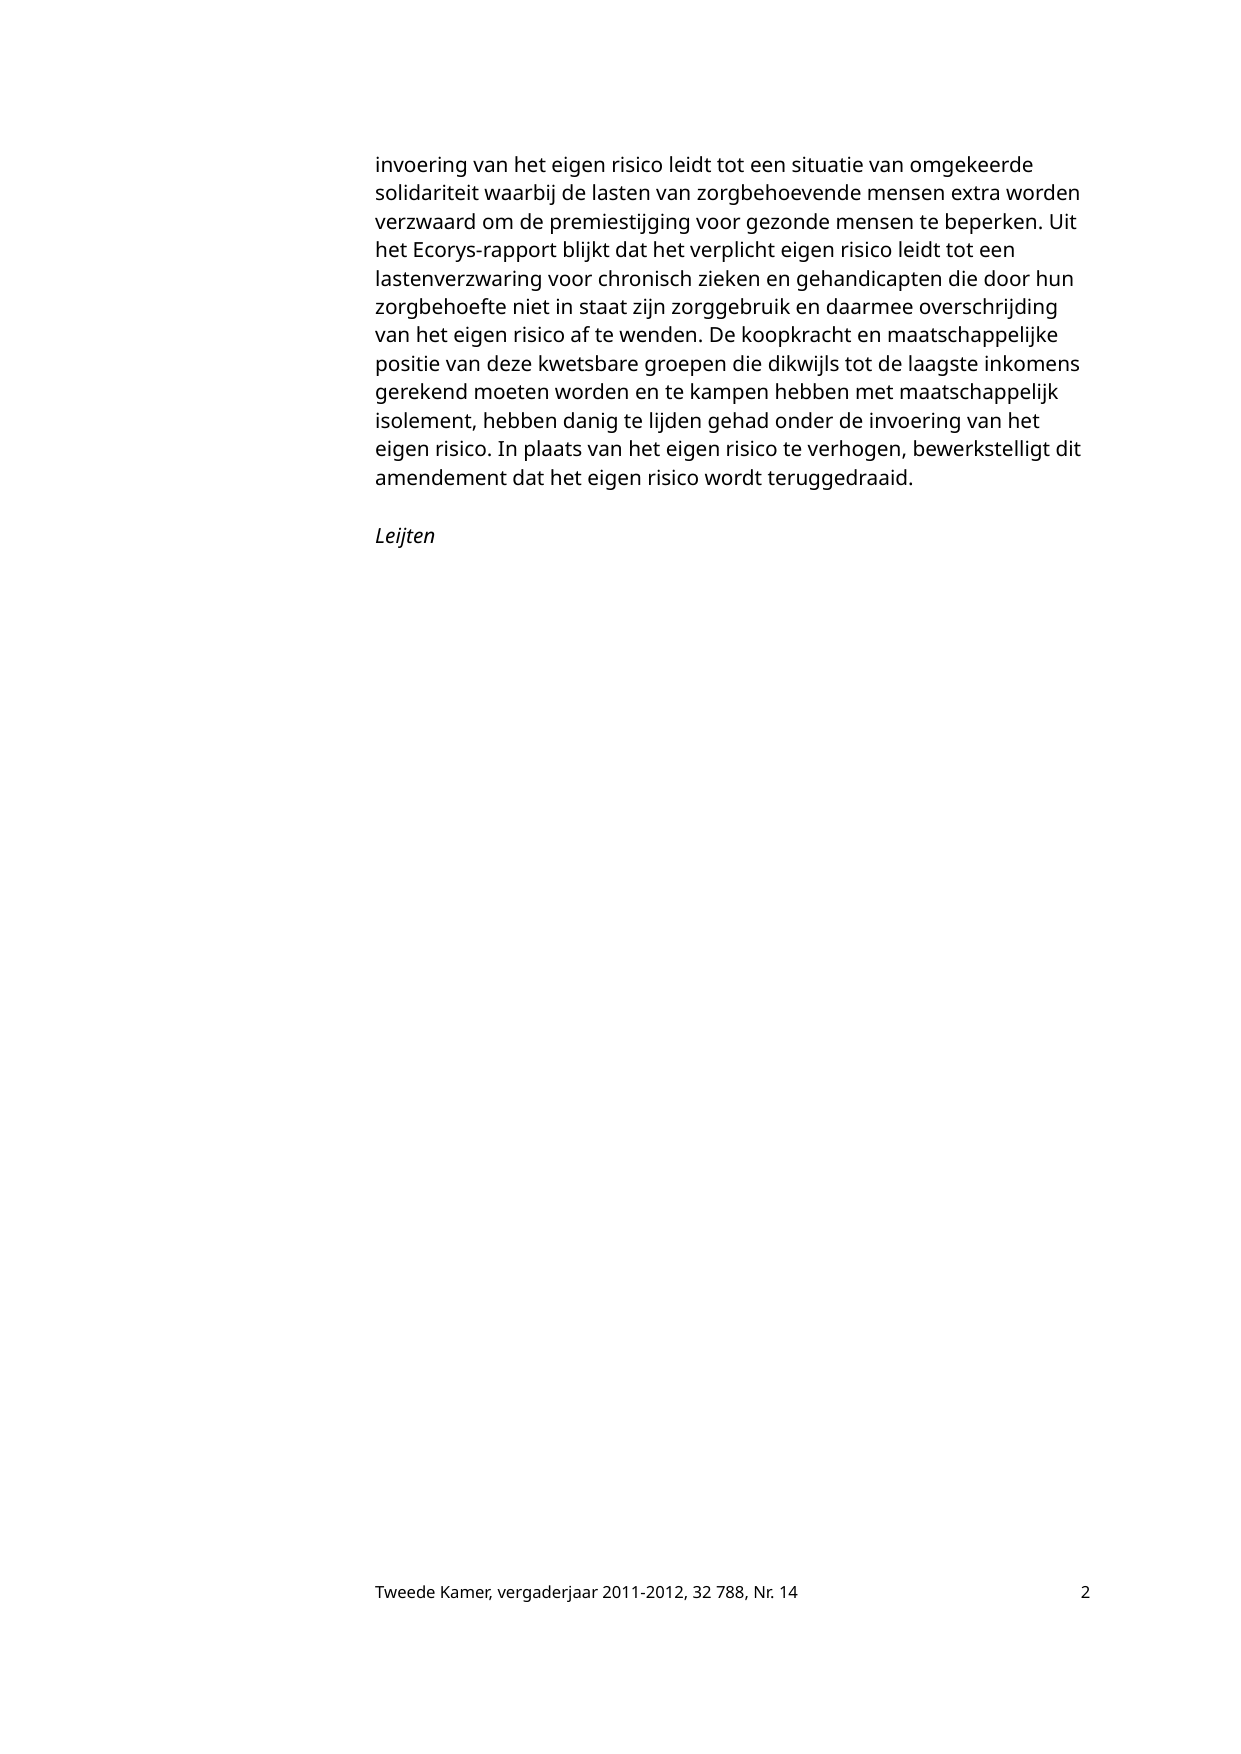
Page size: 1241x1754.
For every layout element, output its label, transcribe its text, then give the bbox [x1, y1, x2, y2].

text invoering van het eigen risico leidt tot een situatie van omgekeerde solidariteit waarbij de lasten van zorgbehoevende mensen extra worden verzwaard om de premiestijging voor gezonde mensen te beperken. Uit het Ecorys-rapport blijkt dat het verplicht eigen risico leidt tot een lastenverzwaring voor chronisch zieken en gehandicapten die door hun zorgbehoefte niet in staat zijn zorggebruik en daarmee overschrijding van het eigen risico af te wenden. De koopkracht en maatschappelijke positie van deze kwetsbare groepen die dikwijls tot de laagste inkomens gerekend moeten worden en te kampen hebben met maatschappelijk isolement, hebben danig te lijden gehad onder de invoering van het eigen risico. In plaats van het eigen risico te verhogen, bewerkstelligt dit amendement dat het eigen risico wordt teruggedraaid. [375, 150, 1090, 491]
text Leijten [375, 521, 1090, 550]
